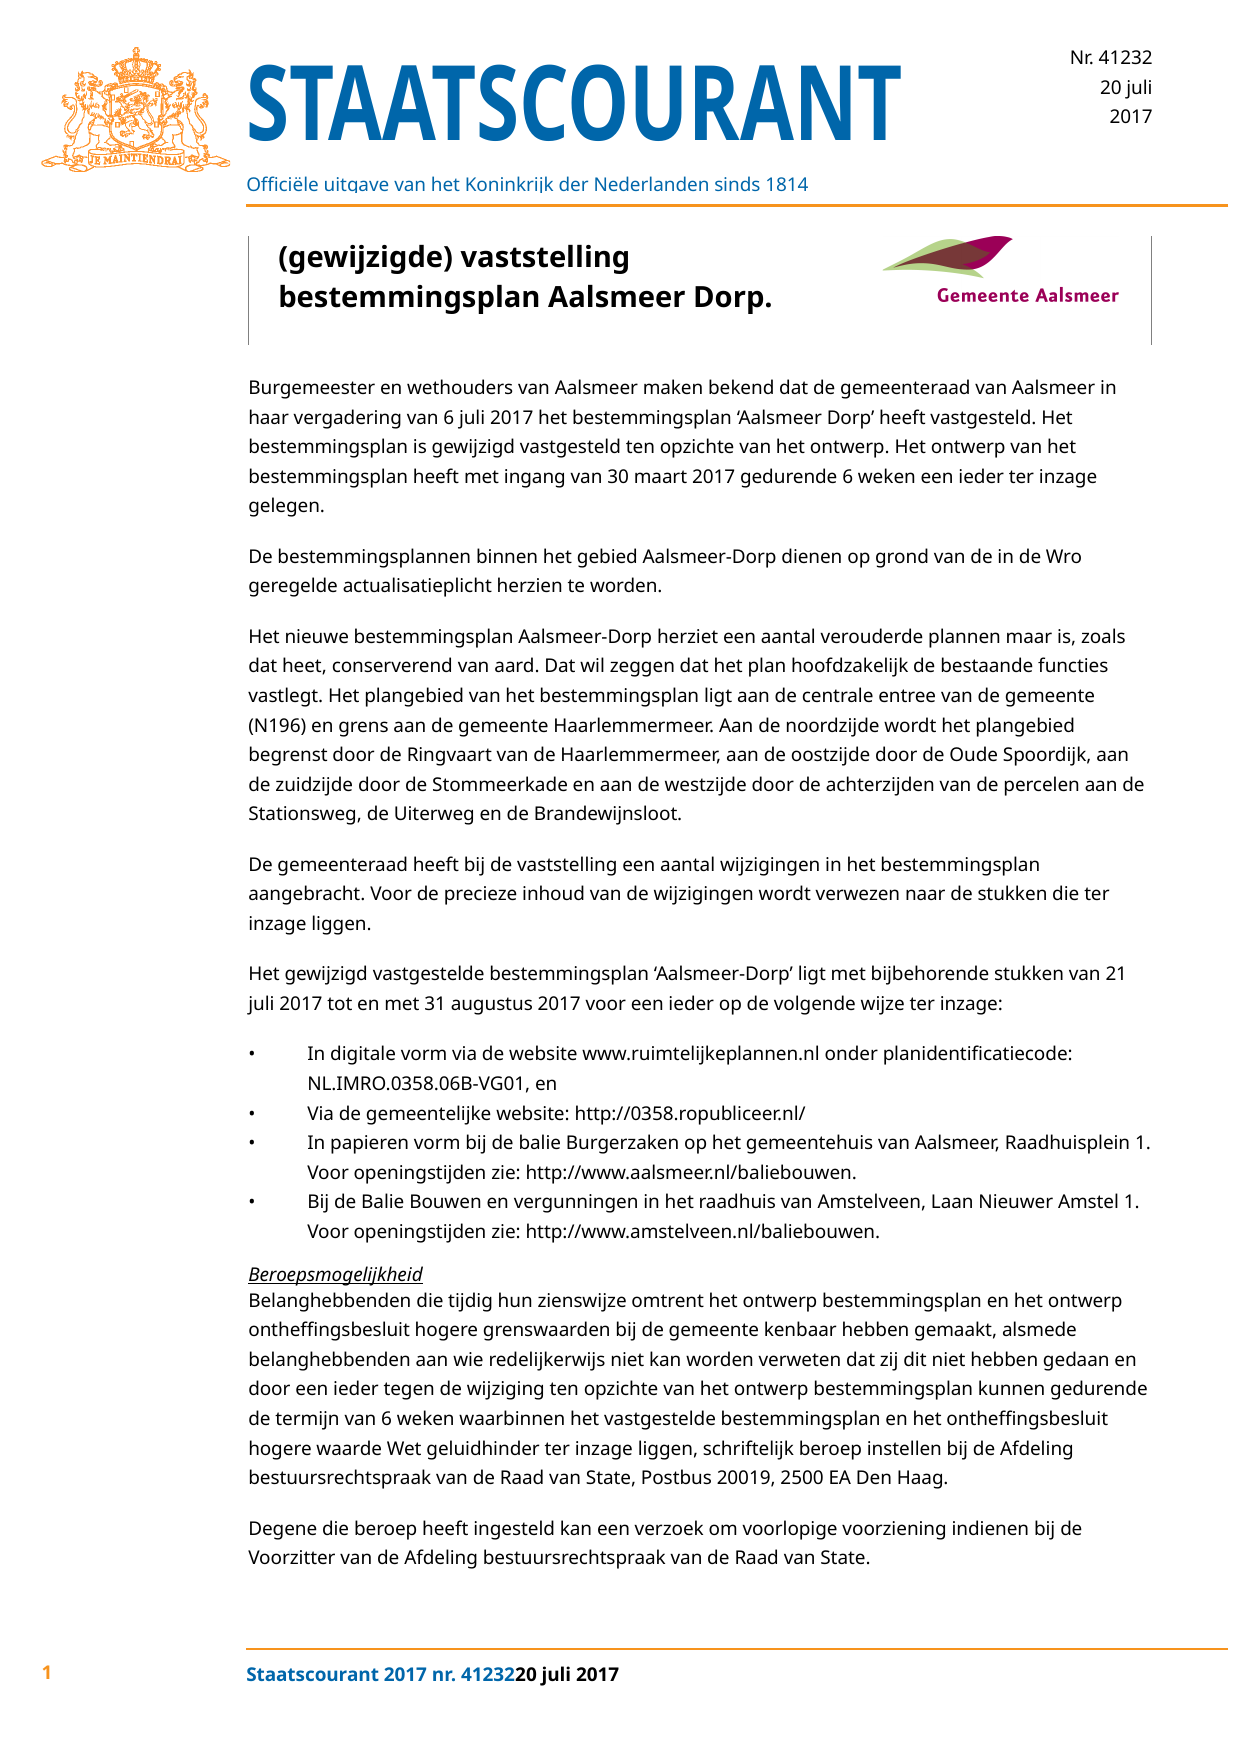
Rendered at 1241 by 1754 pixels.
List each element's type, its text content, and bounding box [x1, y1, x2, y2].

table_header [850, 236, 1151, 345]
list Via de gemeentelijke website: http://0358.ropubliceer.nl/ [248, 1100, 1152, 1125]
text De gemeenteraad heeft bij de vaststelling een aantal wijzigingen in het bestemmingsplan aangebracht. Voor de precieze inhoud van de wijzigingen wordt verwezen naar de stukken die ter inzage liggen. [248, 851, 1152, 936]
table_header (gewijzigde) vaststelling bestemmingsplan Aalsmeer Dorp. [249, 236, 850, 345]
text Degene die beroep heeft ingesteld kan een verzoek om voorlopige voorziening indienen bij de Voorzitter van de Afdeling bestuursrechtspraak van de Raad van State. [248, 1515, 1152, 1570]
text Burgemeester en wethouders van Aalsmeer maken bekend dat de gemeenteraad van Aalsmeer in haar vergadering van 6 juli 2017 het bestemmingsplan ‘Aalsmeer Dorp’ heeft vastgesteld. Het bestemmingsplan is gewijzigd vastgesteld ten opzichte van het ontwerp. Het ontwerp van het bestemmingsplan heeft met ingang van 30 maart 2017 gedurende 6 weken een ieder ter inzage gelegen. [248, 374, 1152, 518]
list Bij de Balie Bouwen en vergunningen in het raadhuis van Amstelveen, Laan Nieuwer Amstel 1. Voor openingstijden zie: http://www.amstelveen.nl/baliebouwen. [248, 1188, 1152, 1244]
list In papieren vorm bij de balie Burgerzaken op het gemeentehuis van Aalsmeer, Raadhuisplein 1. Voor openingstijden zie: http://www.aalsmeer.nl/baliebouwen. [248, 1129, 1152, 1184]
picture [882, 236, 1119, 302]
text Belanghebbenden die tijdig hun zienswijze omtrent het ontwerp bestemmingsplan en het ontwerp ontheffingsbesluit hogere grenswaarden bij de gemeente kenbaar hebben gemaakt, alsmede belanghebbenden aan wie redelijkerwijs niet kan worden verweten dat zij dit niet hebben gedaan en door een ieder tegen de wijziging ten opzichte van het ontwerp bestemmingsplan kunnen gedurende de termijn van 6 weken waarbinnen het vastgestelde bestemmingsplan en het ontheffingsbesluit hogere waarde Wet geluidhinder ter inzage liggen, schriftelijk beroep instellen bij de Afdeling bestuursrechtspraak van de Raad van State, Postbus 20019, 2500 EA Den Haag. [248, 1287, 1152, 1490]
text De bestemmingsplannen binnen het gebied Aalsmeer-Dorp dienen op grond van de in de Wro geregelde actualisatieplicht herzien te worden. [248, 543, 1152, 598]
text Het gewijzigd vastgestelde bestemmingsplan ‘Aalsmeer-Dorp’ ligt met bijbehorende stukken van 21 juli 2017 tot en met 31 augustus 2017 voor een ieder op de volgende wijze ter inzage: [248, 961, 1152, 1016]
picture [41, 47, 231, 172]
list In digitale vorm via de website www.ruimtelijkeplannen.nl onder planidentificatiecode: NL.IMRO.0358.06B-VG01, en [248, 1041, 1152, 1096]
text Beroepsmogelijkheid [248, 1261, 1152, 1287]
text Het nieuwe bestemmingsplan Aalsmeer-Dorp herziet een aantal verouderde plannen maar is, zoals dat heet, conserverend van aard. Dat wil zeggen dat het plan hoofdzakelijk de bestaande functies vastlegt. Het plangebied van het bestemmingsplan ligt aan de centrale entree van de gemeente (N196) en grens aan de gemeente Haarlemmermeer. Aan de noordzijde wordt het plangebied begrenst door de Ringvaart van de Haarlemmermeer, aan de oostzijde door de Oude Spoordijk, aan de zuidzijde door de Stommeerkade en aan de westzijde door de achterzijden van de percelen aan de Stationsweg, de Uiterweg en de Brandewijnsloot. [248, 623, 1152, 826]
